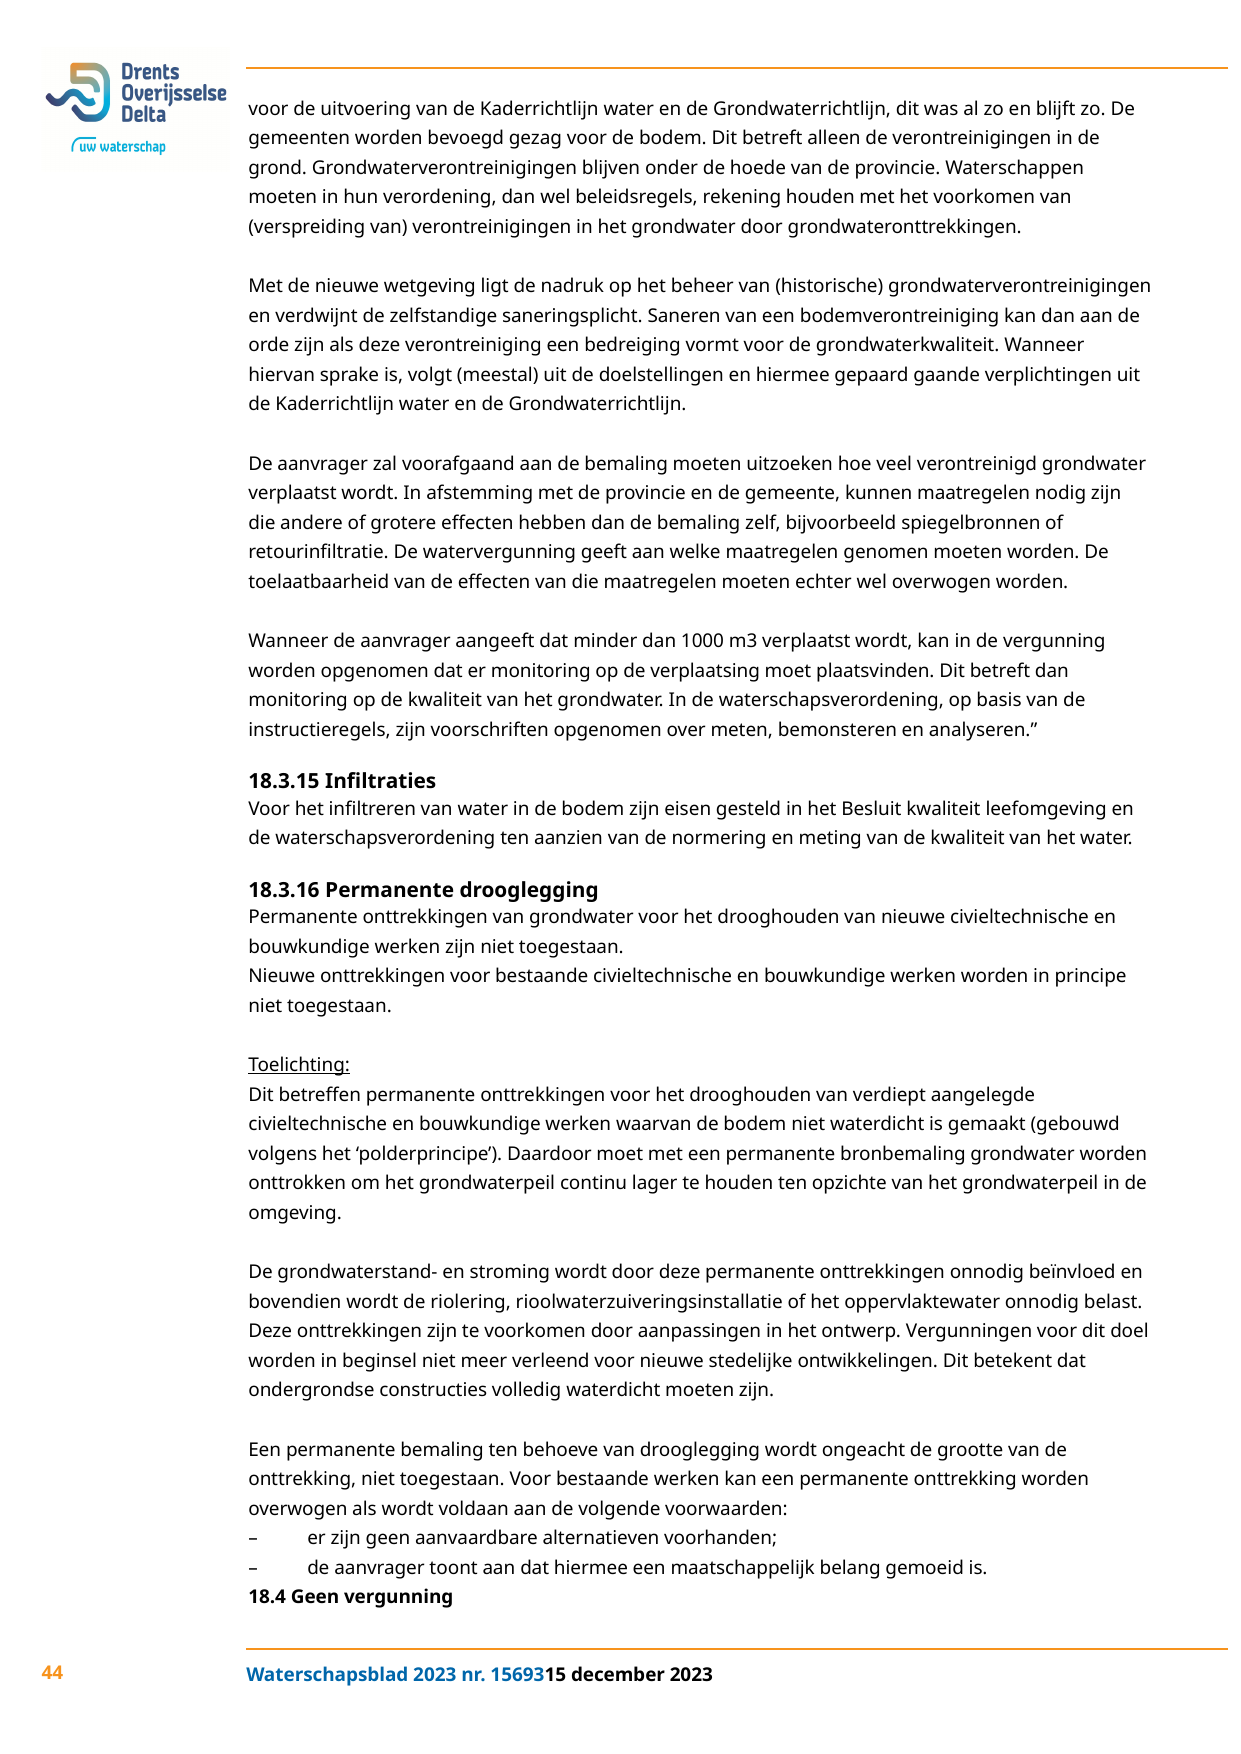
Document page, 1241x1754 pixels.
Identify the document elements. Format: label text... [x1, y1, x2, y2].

text Toelichting: [248, 1051, 1152, 1077]
text voor de uitvoering van de Kaderrichtlijn water en de Grondwaterrichtlijn, dit was al zo en blijft zo. De gemeenten worden bevoegd gezag voor de bodem. Dit betreft alleen de verontreinigingen in de grond. Grondwaterverontreinigingen blijven onder de hoede van de provincie. Waterschappen moeten in hun verordening, dan wel beleidsregels, rekening houden met het voorkomen van (verspreiding van) verontreinigingen in het grondwater door grondwateronttrekkingen. [248, 95, 1152, 239]
list er zijn geen aanvaardbare alternatieven voorhanden; [248, 1524, 1152, 1550]
text Nieuwe onttrekkingen voor bestaande civieltechnische en bouwkundige werken worden in principe niet toegestaan. [248, 962, 1152, 1018]
text 18.3.15 Infiltraties [248, 766, 1152, 795]
text Met de nieuwe wetgeving ligt de nadruk op het beheer van (historische) grondwaterverontreinigingen en verdwijnt de zelfstandige saneringsplicht. Saneren van een bodemverontreiniging kan dan aan de orde zijn als deze verontreiniging een bedreiging vormt voor de grondwaterkwaliteit. Wanneer hiervan sprake is, volgt (meestal) uit de doelstellingen en hiermee gepaard gaande verplichtingen uit de Kaderrichtlijn water en de Grondwaterrichtlijn. [248, 272, 1152, 416]
text De grondwaterstand- en stroming wordt door deze permanente onttrekkingen onnodig beïnvloed en bovendien wordt de riolering, rioolwaterzuiveringsinstallatie of het oppervlaktewater onnodig belast. Deze onttrekkingen zijn te voorkomen door aanpassingen in het ontwerp. Vergunningen voor dit doel worden in beginsel niet meer verleend voor nieuwe stedelijke ontwikkelingen. Dit betekent dat ondergrondse constructies volledig waterdicht moeten zijn. [248, 1258, 1152, 1402]
text 18.3.16 Permanente drooglegging [248, 875, 1152, 903]
text 18.4 Geen vergunning [248, 1584, 1152, 1609]
list de aanvrager toont aan dat hiermee een maatschappelijk belang gemoeid is. [248, 1554, 1152, 1580]
text Wanneer de aanvrager aangeeft dat minder dan 1000 m3 verplaatst wordt, kan in de vergunning worden opgenomen dat er monitoring op de verplaatsing moet plaatsvinden. Dit betreft dan monitoring op de kwaliteit van het grondwater. In de waterschapsverordening, op basis van de instructieregels, zijn voorschriften opgenomen over meten, bemonsteren en analyseren.” [248, 627, 1152, 742]
text Permanente onttrekkingen van grondwater voor het drooghouden van nieuwe civieltechnische en bouwkundige werken zijn niet toegestaan. [248, 903, 1152, 959]
text Voor het infiltreren van water in de bodem zijn eisen gesteld in het Besluit kwaliteit leefomgeving en de waterschapsverordening ten aanzien van de normering en meting van de kwaliteit van het water. [248, 795, 1152, 850]
picture [41, 47, 231, 172]
text De aanvrager zal voorafgaand aan de bemaling moeten uitzoeken hoe veel verontreinigd grondwater verplaatst wordt. In afstemming met de provincie en de gemeente, kunnen maatregelen nodig zijn die andere of grotere effecten hebben dan de bemaling zelf, bijvoorbeeld spiegelbronnen of retourinfiltratie. De watervergunning geeft aan welke maatregelen genomen moeten worden. De toelaatbaarheid van de effecten van die maatregelen moeten echter wel overwogen worden. [248, 450, 1152, 594]
text Een permanente bemaling ten behoeve van drooglegging wordt ongeacht de grootte van de onttrekking, niet toegestaan. Voor bestaande werken kan een permanente onttrekking worden overwogen als wordt voldaan aan de volgende voorwaarden: [248, 1436, 1152, 1521]
text Dit betreffen permanente onttrekkingen voor het drooghouden van verdiept aangelegde civieltechnische en bouwkundige werken waarvan de bodem niet waterdicht is gemaakt (gebouwd volgens het ‘polderprincipe’). Daardoor moet met een permanente bronbemaling grondwater worden onttrokken om het grondwaterpeil continu lager te houden ten opzichte van het grondwaterpeil in de omgeving. [248, 1081, 1152, 1225]
